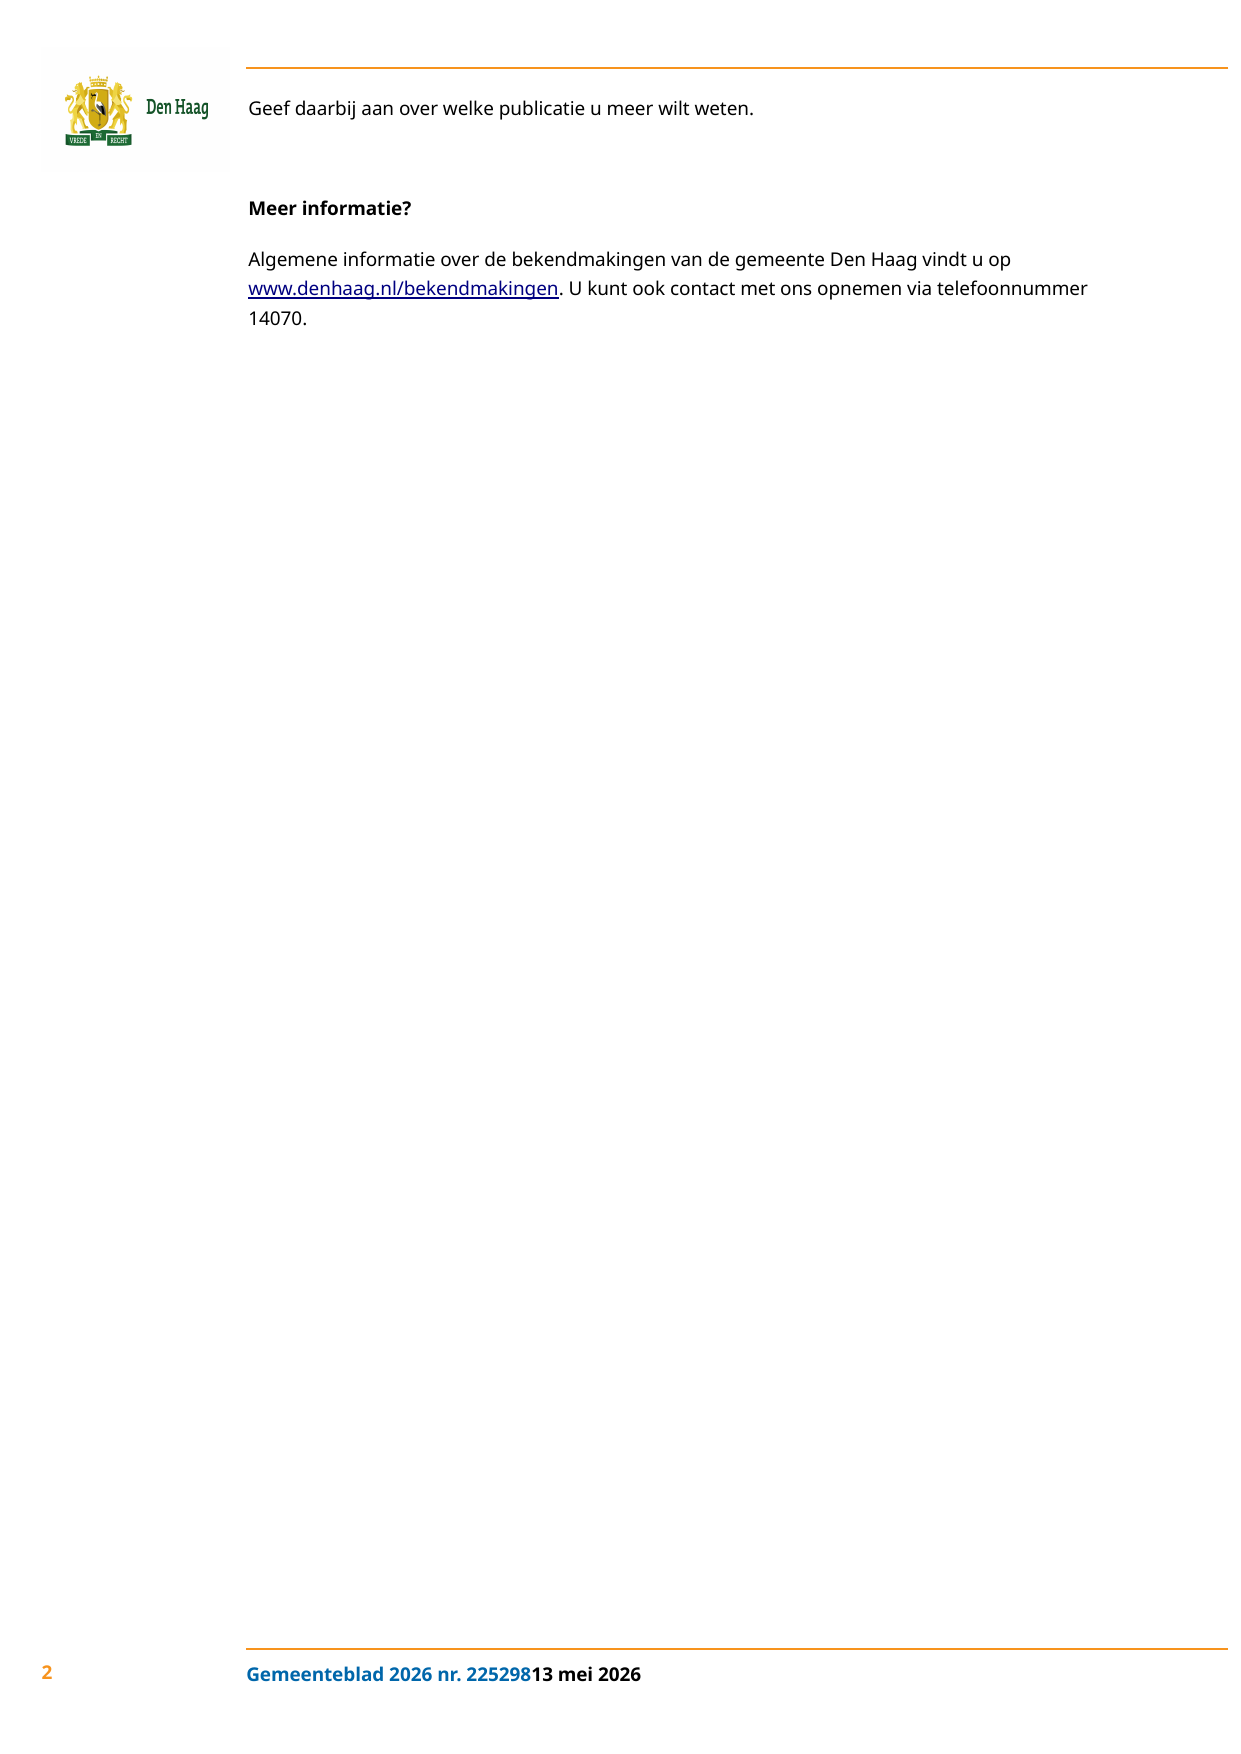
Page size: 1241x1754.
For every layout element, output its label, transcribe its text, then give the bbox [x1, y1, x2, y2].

text Meer informatie? [248, 196, 1152, 221]
text Algemene informatie over de bekendmakingen van de gemeente Den Haag vindt u op www.denhaag.nl/bekendmakingen. U kunt ook contact met ons opnemen via telefoonnummer 14070. [248, 246, 1152, 331]
text Geef daarbij aan over welke publicatie u meer wilt weten. [248, 95, 1152, 121]
picture [41, 47, 231, 172]
